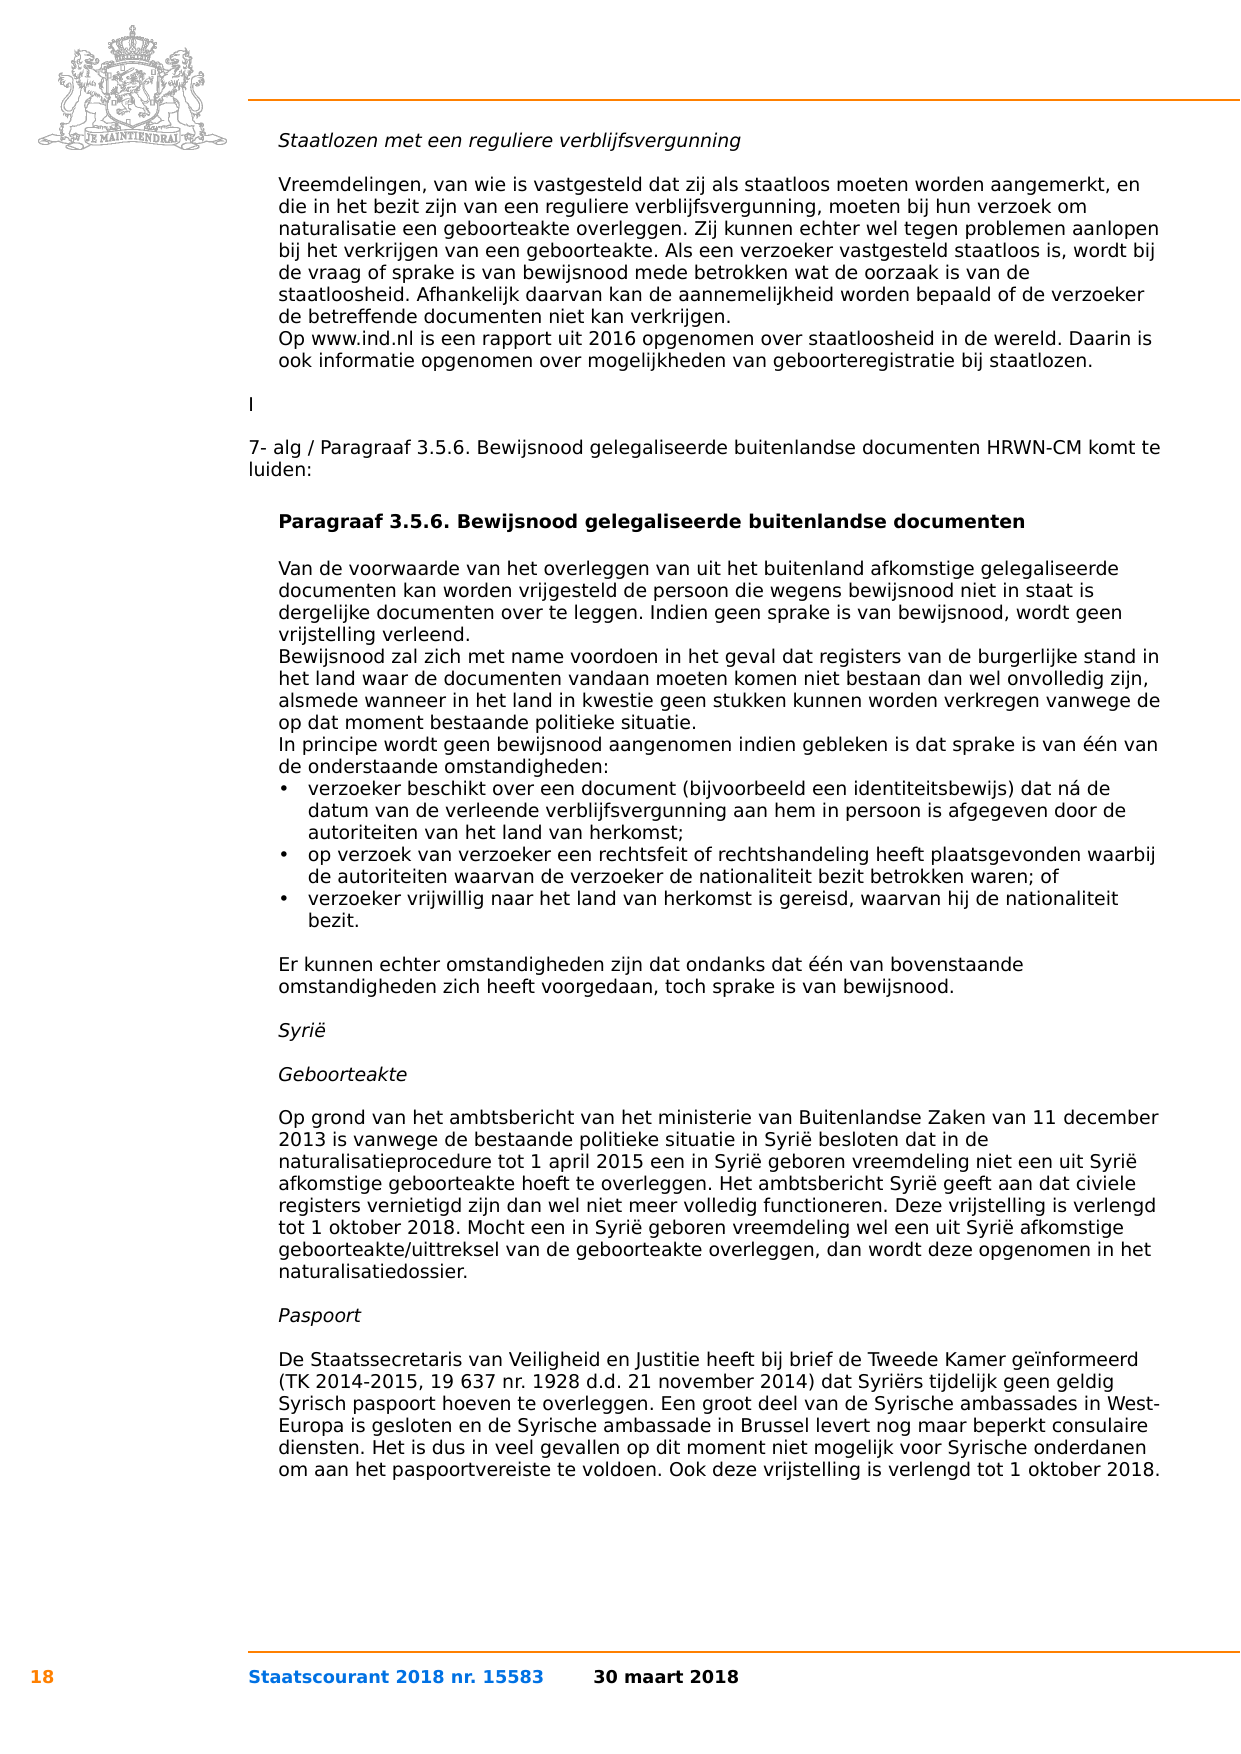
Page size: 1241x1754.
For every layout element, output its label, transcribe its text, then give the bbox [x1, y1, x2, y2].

text I [248, 393, 1163, 415]
text Op www.ind.nl is een rapport uit 2016 opgenomen over staatloosheid in de wereld. Daarin is ook informatie opgenomen over mogelijkheden van geboorteregistratie bij staatlozen. [278, 328, 1163, 372]
subtitle Syrië [278, 1019, 1163, 1042]
text 7- alg / Paragraaf 3.5.6. Bewijsnood gelegaliseerde buitenlandse documenten HRWN-CM komt te luiden: [248, 437, 1163, 481]
text De Staatssecretaris van Veiligheid en Justitie heeft bij brief de Tweede Kamer geïnformeerd (TK 2014-2015, 19 637 nr. 1928 d.d. 21 november 2014) dat Syriërs tijdelijk geen geldig Syrisch paspoort hoeven te overleggen. Een groot deel van de Syrische ambassades in West-Europa is gesloten en de Syrische ambassade in Brussel levert nog maar beperkt consulaire diensten. Het is dus in veel gevallen op dit moment niet mogelijk voor Syrische onderdanen om aan het paspoortvereiste te voldoen. Ook deze vrijstelling is verlengd tot 1 oktober 2018. [278, 1349, 1163, 1481]
text In principe wordt geen bewijsnood aangenomen indien gebleken is dat sprake is van één van de onderstaande omstandigheden: [278, 734, 1163, 778]
text Op grond van het ambtsbericht van het ministerie van Buitenlandse Zaken van 11 december 2013 is vanwege de bestaande politieke situatie in Syrië besloten dat in de naturalisatieprocedure tot 1 april 2015 een in Syrië geboren vreemdeling niet een uit Syrië afkomstige geboorteakte hoeft te overleggen. Het ambtsbericht Syrië geeft aan dat civiele registers vernietigd zijn dan wel niet meer volledig functioneren. Deze vrijstelling is verlengd tot 1 oktober 2018. Mocht een in Syrië geboren vreemdeling wel een uit Syrië afkomstige geboorteakte/uittreksel van de geboorteakte overleggen, dan wordt deze opgenomen in het naturalisatiedossier. [278, 1107, 1163, 1283]
text Er kunnen echter omstandigheden zijn dat ondanks dat één van bovenstaande omstandigheden zich heeft voorgedaan, toch sprake is van bewijsnood. [278, 954, 1163, 998]
text • verzoeker vrijwillig naar het land van herkomst is gereisd, waarvan hij de nationaliteit bezit. [278, 888, 1163, 932]
subtitle Geboorteakte [278, 1063, 1163, 1085]
text Van de voorwaarde van het overleggen van uit het buitenland afkomstige gelegaliseerde documenten kan worden vrijgesteld de persoon die wegens bewijsnood niet in staat is dergelijke documenten over te leggen. Indien geen sprake is van bewijsnood, wordt geen vrijstelling verleend. [278, 558, 1163, 646]
subtitle Staatlozen met een reguliere verblijfsvergunning [278, 130, 1163, 152]
text • op verzoek van verzoeker een rechtsfeit of rechtshandeling heeft plaatsgevonden waarbij de autoriteiten waarvan de verzoeker de nationaliteit bezit betrokken waren; of [278, 844, 1163, 888]
text Bewijsnood zal zich met name voordoen in het geval dat registers van de burgerlijke stand in het land waar de documenten vandaan moeten komen niet bestaan dan wel onvolledig zijn, alsmede wanneer in het land in kwestie geen stukken kunnen worden verkregen vanwege de op dat moment bestaande politieke situatie. [278, 646, 1163, 734]
text • verzoeker beschikt over een document (bijvoorbeeld een identiteitsbewijs) dat ná de datum van de verleende verblijfsvergunning aan hem in persoon is afgegeven door de autoriteiten van het land van herkomst; [278, 778, 1163, 844]
text Vreemdelingen, van wie is vastgesteld dat zij als staatloos moeten worden aangemerkt, en die in het bezit zijn van een reguliere verblijfsvergunning, moeten bij hun verzoek om naturalisatie een geboorteakte overleggen. Zij kunnen echter wel tegen problemen aanlopen bij het verkrijgen van een geboorteakte. Als een verzoeker vastgesteld staatloos is, wordt bij de vraag of sprake is van bewijsnood mede betrokken wat de oorzaak is van de staatloosheid. Afhankelijk daarvan kan de aannemelijkheid worden bepaald of de verzoeker de betreffende documenten niet kan verkrijgen. [278, 174, 1163, 328]
subtitle Paspoort [278, 1305, 1163, 1327]
subtitle Paragraaf 3.5.6. Bewijsnood gelegaliseerde buitenlandse documenten [278, 511, 1163, 533]
picture [38, 25, 227, 150]
